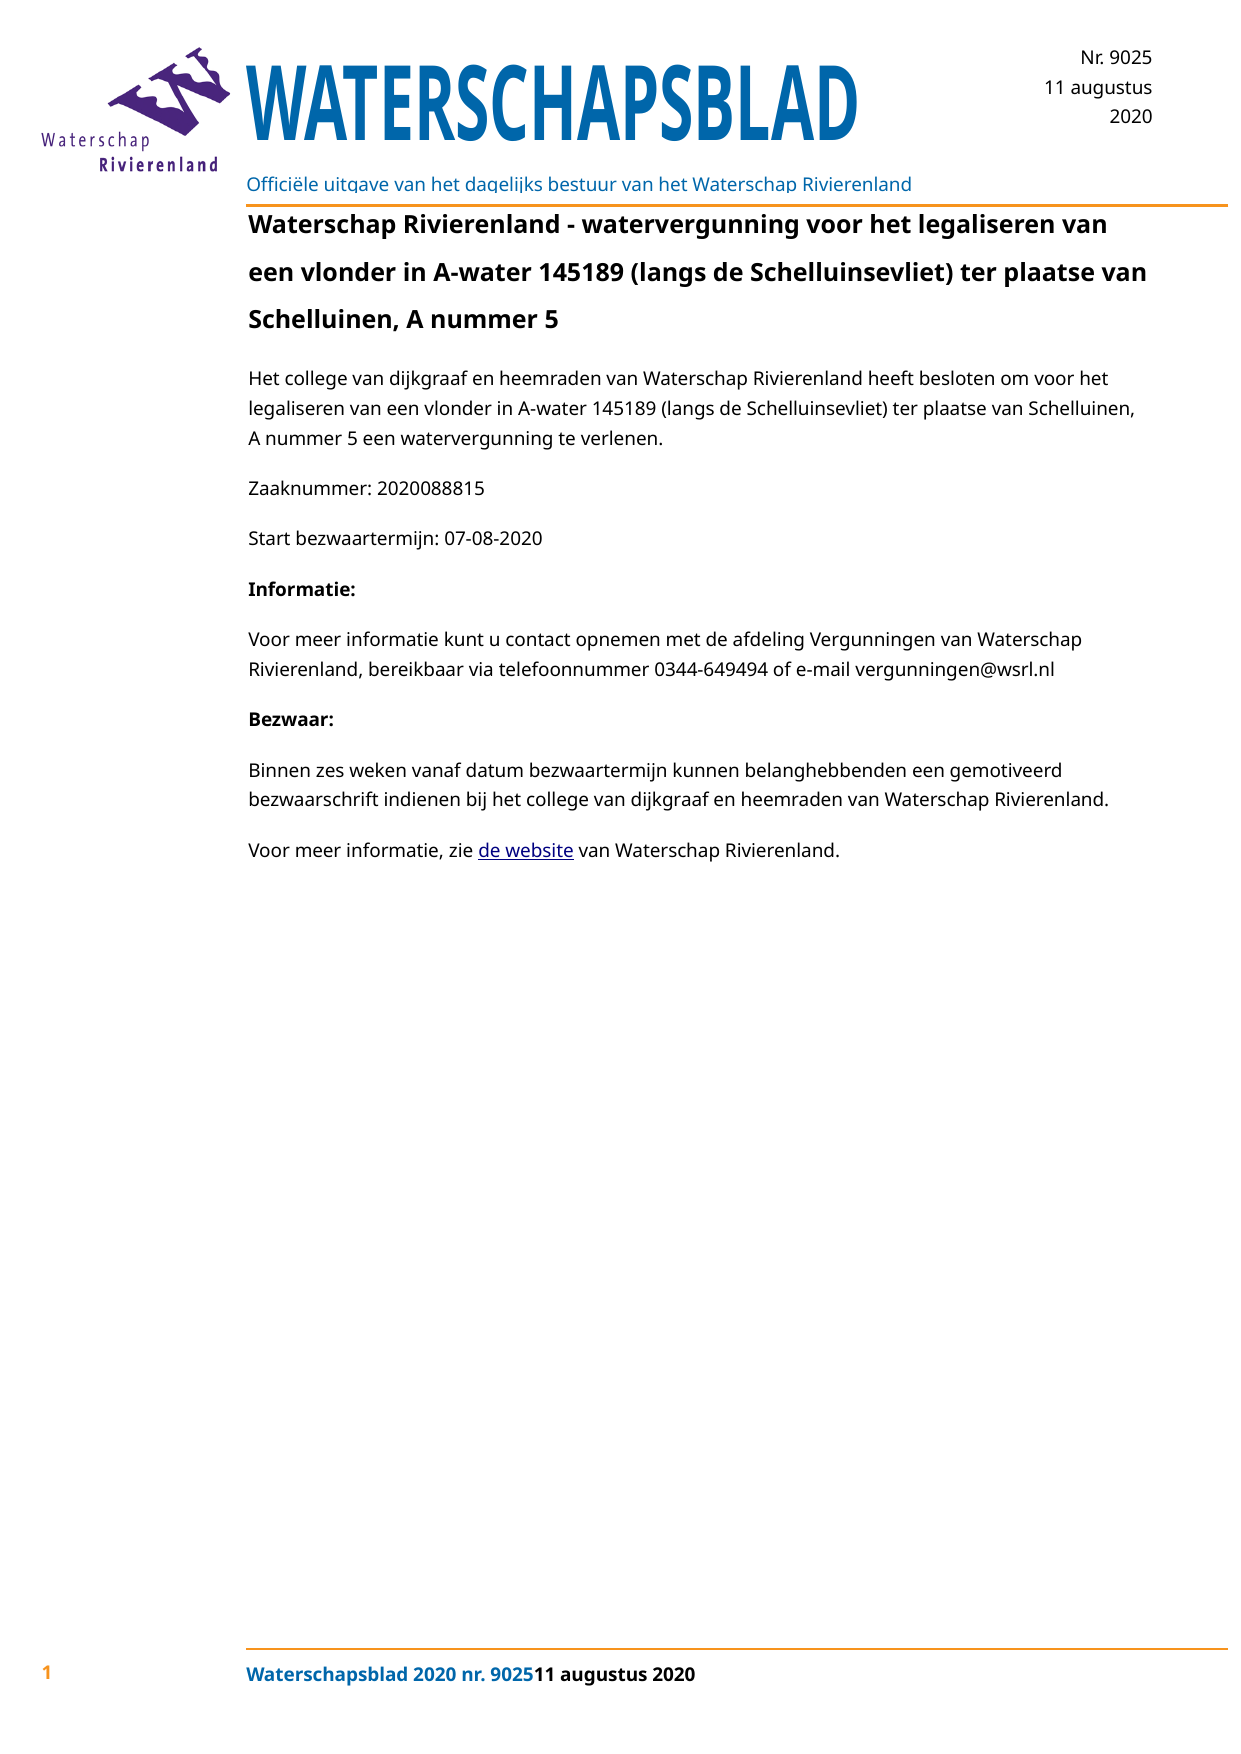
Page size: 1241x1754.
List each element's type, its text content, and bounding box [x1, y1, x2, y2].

text Voor meer informatie kunt u contact opnemen met de afdeling Vergunningen van Waterschap Rivierenland, bereikbaar via telefoonnummer 0344-649494 of e-mail vergunningen@wsrl.nl [248, 626, 1152, 682]
picture [41, 47, 231, 172]
text Start bezwaartermijn: 07-08-2020 [248, 526, 1152, 551]
text Bezwaar: [248, 706, 1152, 732]
text Zaaknummer: 2020088815 [248, 475, 1152, 501]
text Informatie: [248, 576, 1152, 602]
text Het college van dijkgraaf en heemraden van Waterschap Rivierenland heeft besloten om voor het legaliseren van een vlonder in A-water 145189 (langs de Schelluinsevliet) ter plaatse van Schelluinen, A nummer 5 een watervergunning te verlenen. [248, 366, 1152, 450]
text Voor meer informatie, zie de website van Waterschap Rivierenland. [248, 837, 1152, 862]
text Binnen zes weken vanaf datum bezwaartermijn kunnen belanghebbenden een gemotiveerd bezwaarschrift indienen bij het college van dijkgraaf en heemraden van Waterschap Rivierenland. [248, 757, 1152, 812]
text Waterschap Rivierenland - watervergunning voor het legaliseren van een vlonder in A-water 145189 (langs de Schelluinsevliet) ter plaatse van Schelluinen, A nummer 5 [248, 207, 1152, 336]
